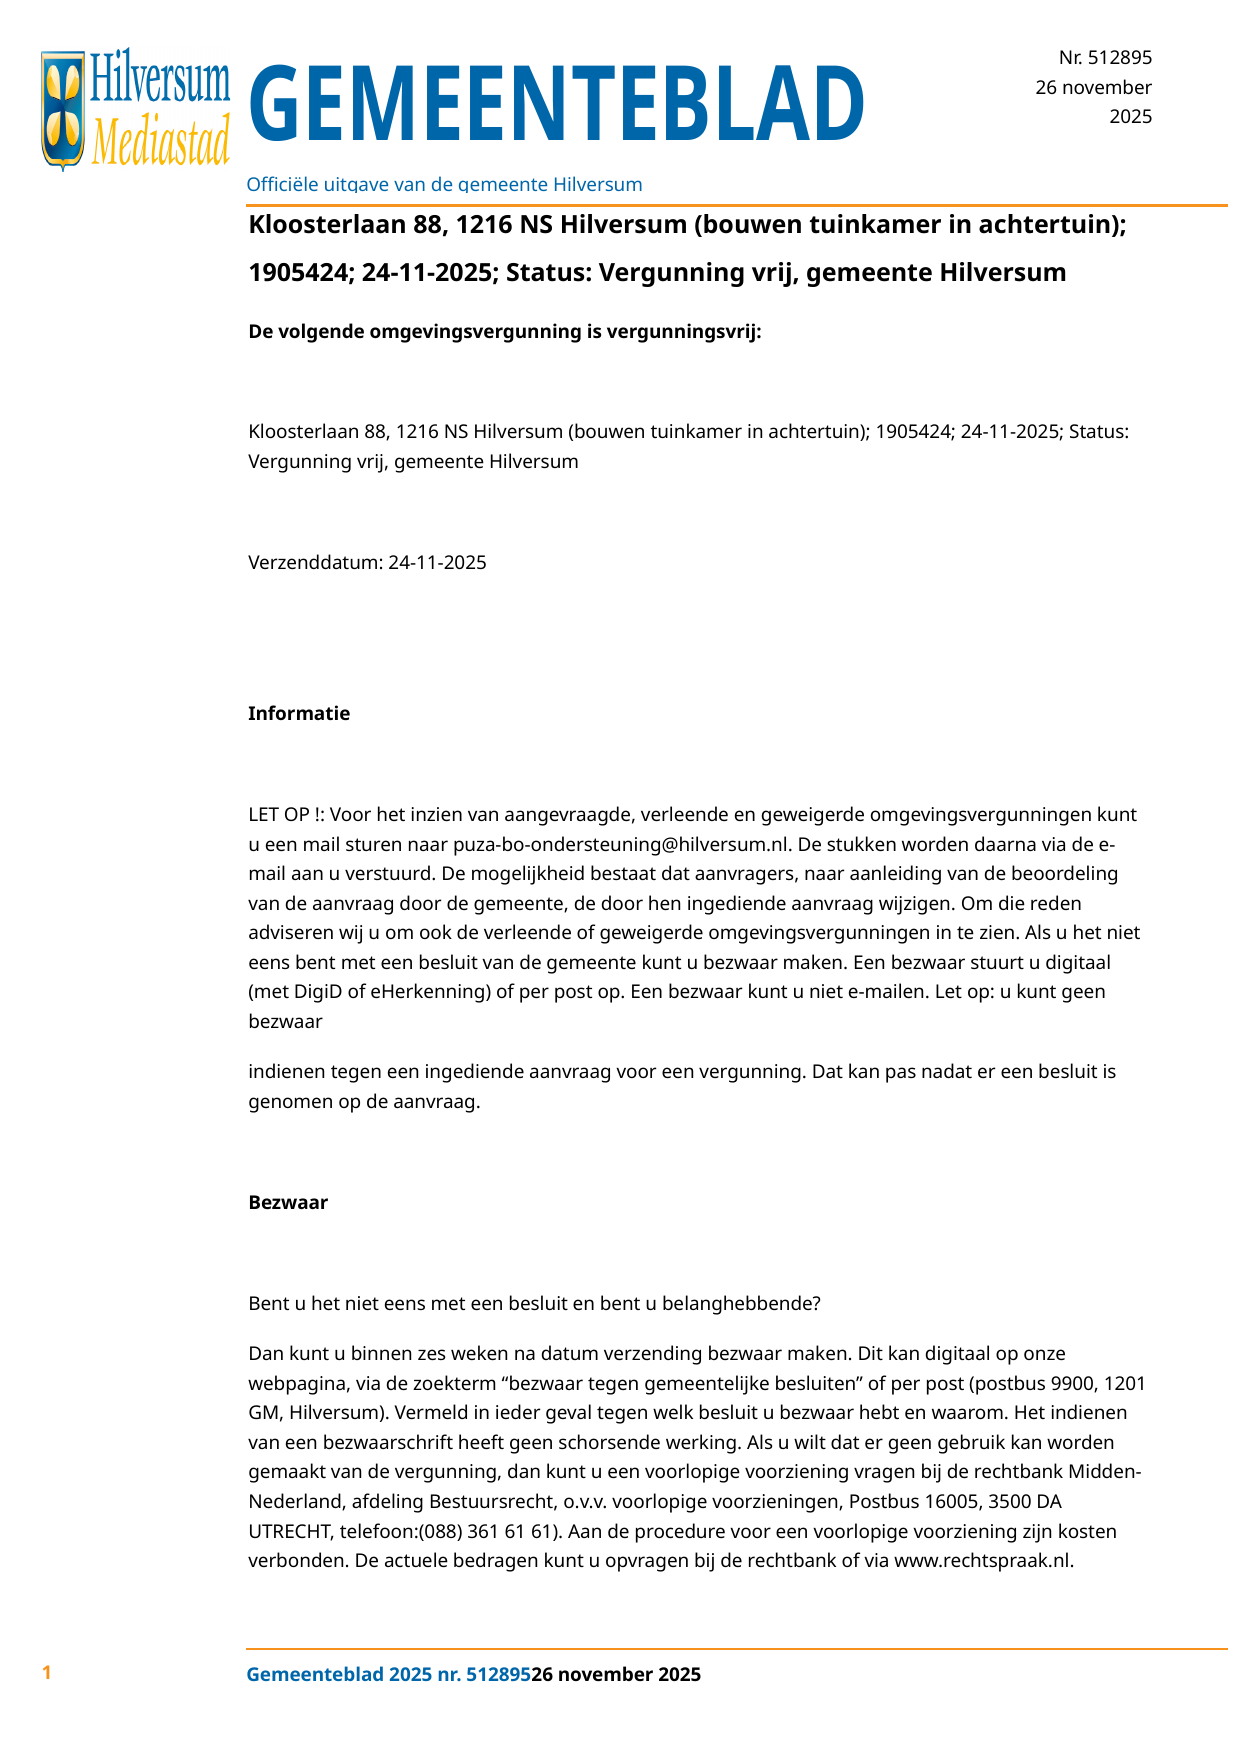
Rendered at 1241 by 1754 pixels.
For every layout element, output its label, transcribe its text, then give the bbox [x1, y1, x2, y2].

picture [41, 47, 231, 172]
text Bent u het niet eens met een besluit en bent u belanghebbende? [248, 1290, 1152, 1316]
text De volgende omgevingsvergunning is vergunningsvrij: [248, 318, 1152, 344]
text indienen tegen een ingediende aanvraag voor een vergunning. Dat kan pas nadat er een besluit is genomen op de aanvraag. [248, 1059, 1152, 1114]
text Bezwaar [248, 1189, 1152, 1215]
text Verzenddatum: 24-11-2025 [248, 549, 1152, 575]
text Kloosterlaan 88, 1216 NS Hilversum (bouwen tuinkamer in achtertuin); 1905424; 24-11-2025; Status: Vergunning vrij, gemeente Hilversum [248, 207, 1152, 288]
text Dan kunt u binnen zes weken na datum verzending bezwaar maken. Dit kan digitaal op onze webpagina, via de zoekterm “bezwaar tegen gemeentelijke besluiten” of per post (postbus 9900, 1201 GM, Hilversum). Vermeld in ieder geval tegen welk besluit u bezwaar hebt en waarom. Het indienen van een bezwaarschrift heeft geen schorsende werking. Als u wilt dat er geen gebruik kan worden gemaakt van de vergunning, dan kunt u een voorlopige voorziening vragen bij de rechtbank Midden-Nederland, afdeling Bestuursrecht, o.v.v. voorlopige voorzieningen, Postbus 16005, 3500 DA UTRECHT, telefoon:(088) 361 61 61). Aan de procedure voor een voorlopige voorziening zijn kosten verbonden. De actuele bedragen kunt u opvragen bij de rechtbank of via www.rechtspraak.nl. [248, 1340, 1152, 1573]
text LET OP !: Voor het inzien van aangevraagde, verleende en geweigerde omgevingsvergunningen kunt u een mail sturen naar puza-bo-ondersteuning@hilversum.nl. De stukken worden daarna via de e-mail aan u verstuurd. De mogelijkheid bestaat dat aanvragers, naar aanleiding van de beoordeling van de aanvraag door de gemeente, de door hen ingediende aanvraag wijzigen. Om die reden adviseren wij u om ook de verleende of geweigerde omgevingsvergunningen in te zien. Als u het niet eens bent met een besluit van de gemeente kunt u bezwaar maken. Een bezwaar stuurt u digitaal (met DigiD of eHerkenning) of per post op. Een bezwaar kunt u niet e-mailen. Let op: u kunt geen bezwaar [248, 801, 1152, 1034]
text Kloosterlaan 88, 1216 NS Hilversum (bouwen tuinkamer in achtertuin); 1905424; 24-11-2025; Status: Vergunning vrij, gemeente Hilversum [248, 419, 1152, 474]
text Informatie [248, 700, 1152, 726]
